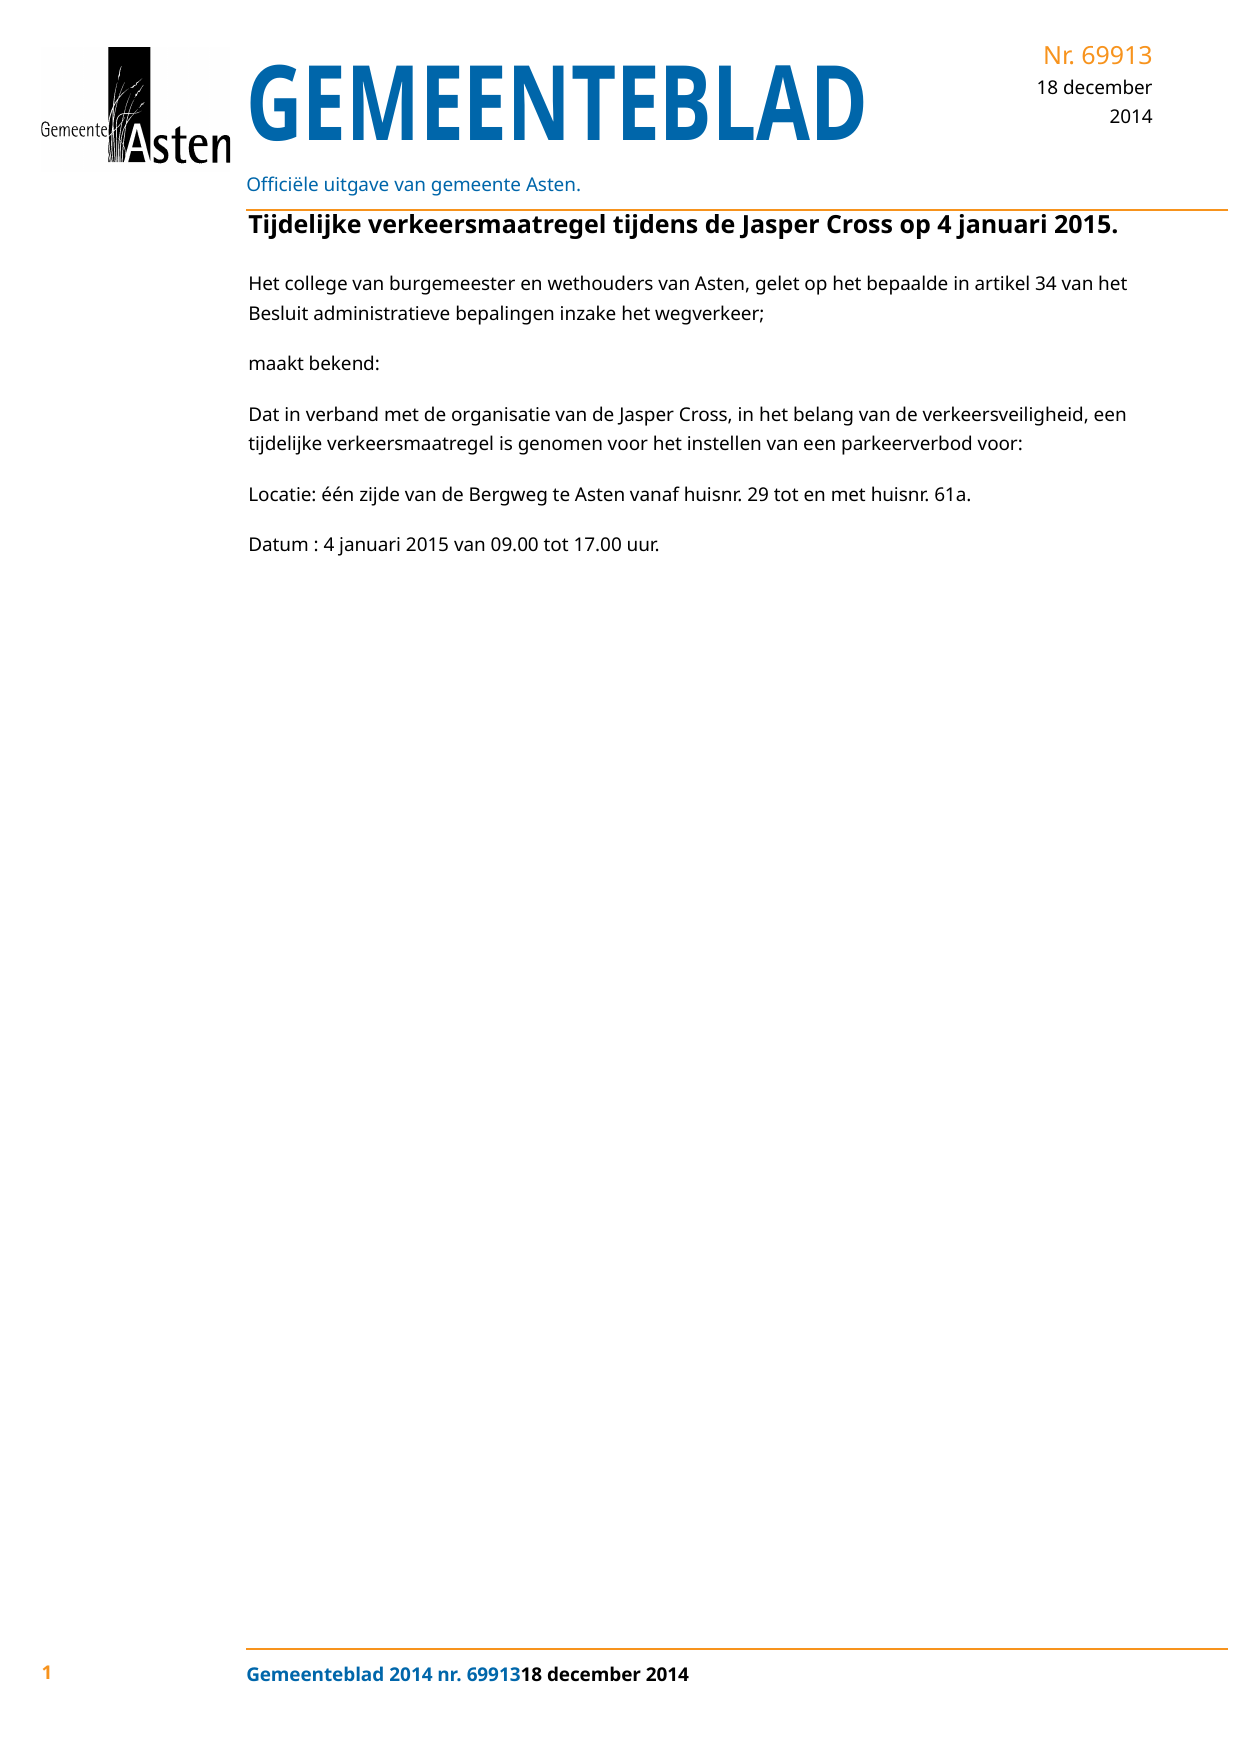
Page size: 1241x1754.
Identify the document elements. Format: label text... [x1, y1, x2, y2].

text Locatie: één zijde van de Bergweg te Asten vanaf huisnr. 29 tot en met huisnr. 61a. [248, 481, 1152, 506]
text Datum : 4 januari 2015 van 09.00 tot 17.00 uur. [248, 531, 1152, 557]
picture [41, 47, 231, 172]
text maakt bekend: [248, 350, 1152, 376]
text Tijdelijke verkeersmaatregel tijdens de Jasper Cross op 4 januari 2015. [248, 211, 1152, 241]
text Het college van burgemeester en wethouders van Asten, gelet op het bepaalde in artikel 34 van het Besluit administratieve bepalingen inzake het wegverkeer; [248, 270, 1152, 326]
text Dat in verband met de organisatie van de Jasper Cross, in het belang van de verkeersveiligheid, een tijdelijke verkeersmaatregel is genomen voor het instellen van een parkeerverbod voor: [248, 401, 1152, 456]
